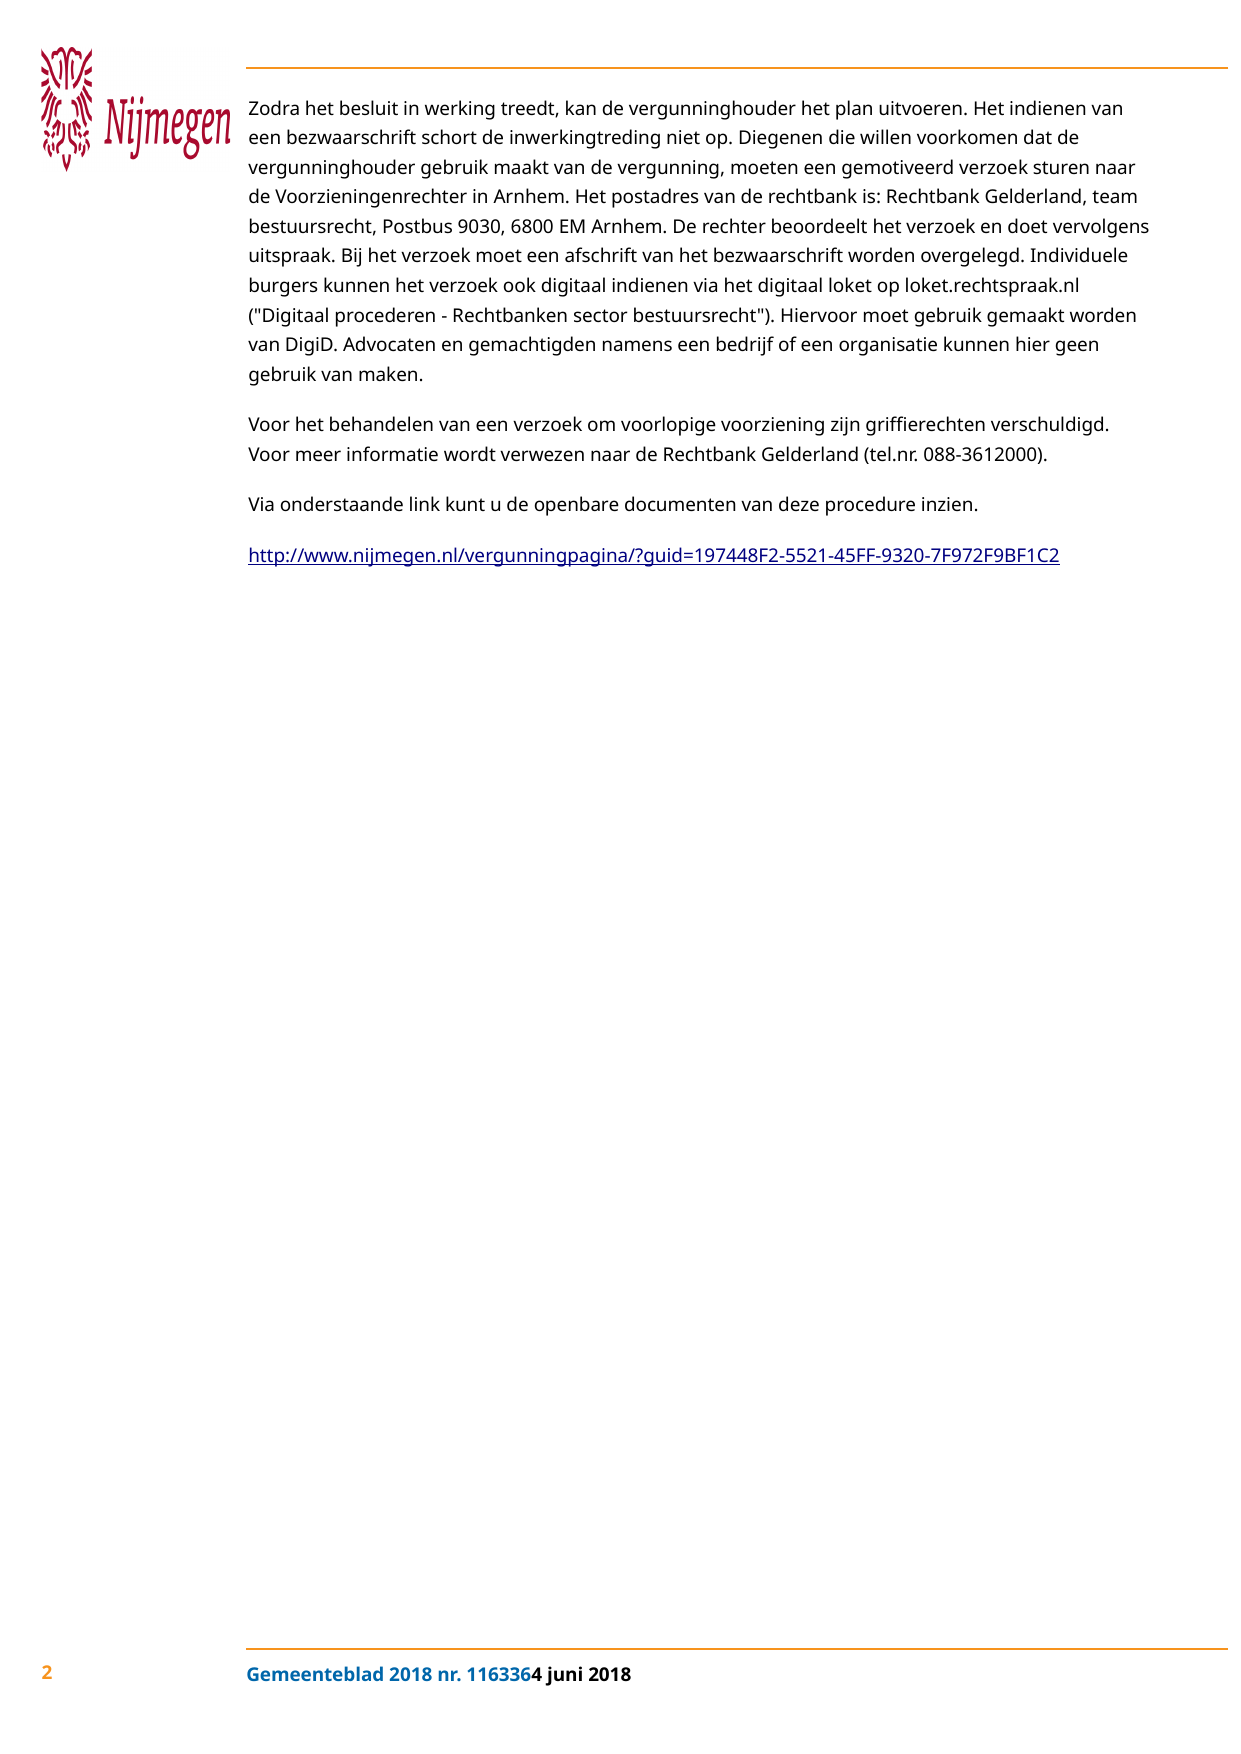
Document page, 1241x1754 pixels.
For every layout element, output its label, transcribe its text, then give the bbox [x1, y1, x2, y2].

picture [41, 47, 231, 172]
text Via onderstaande link kunt u de openbare documenten van deze procedure inzien. [248, 491, 1152, 517]
text Voor het behandelen van een verzoek om voorlopige voorziening zijn griffierechten verschuldigd. Voor meer informatie wordt verwezen naar de Rechtbank Gelderland (tel.nr. 088-3612000). [248, 411, 1152, 467]
text Zodra het besluit in werking treedt, kan de vergunninghouder het plan uitvoeren. Het indienen van een bezwaarschrift schort de inwerkingtreding niet op. Diegenen die willen voorkomen dat de vergunninghouder gebruik maakt van de vergunning, moeten een gemotiveerd verzoek sturen naar de Voorzieningenrechter in Arnhem. Het postadres van de rechtbank is: Rechtbank Gelderland, team bestuursrecht, Postbus 9030, 6800 EM Arnhem. De rechter beoordeelt het verzoek en doet vervolgens uitspraak. Bij het verzoek moet een afschrift van het bezwaarschrift worden overgelegd. Individuele burgers kunnen het verzoek ook digitaal indienen via het digitaal loket op loket.rechtspraak.nl ("Digitaal procederen - Rechtbanken sector bestuursrecht"). Hiervoor moet gebruik gemaakt worden van DigiD. Advocaten en gemachtigden namens een bedrijf of een organisatie kunnen hier geen gebruik van maken. [248, 95, 1152, 387]
text http://www.nijmegen.nl/vergunningpagina/?guid=197448F2-5521-45FF-9320-7F972F9BF1C2 [248, 542, 1152, 568]
